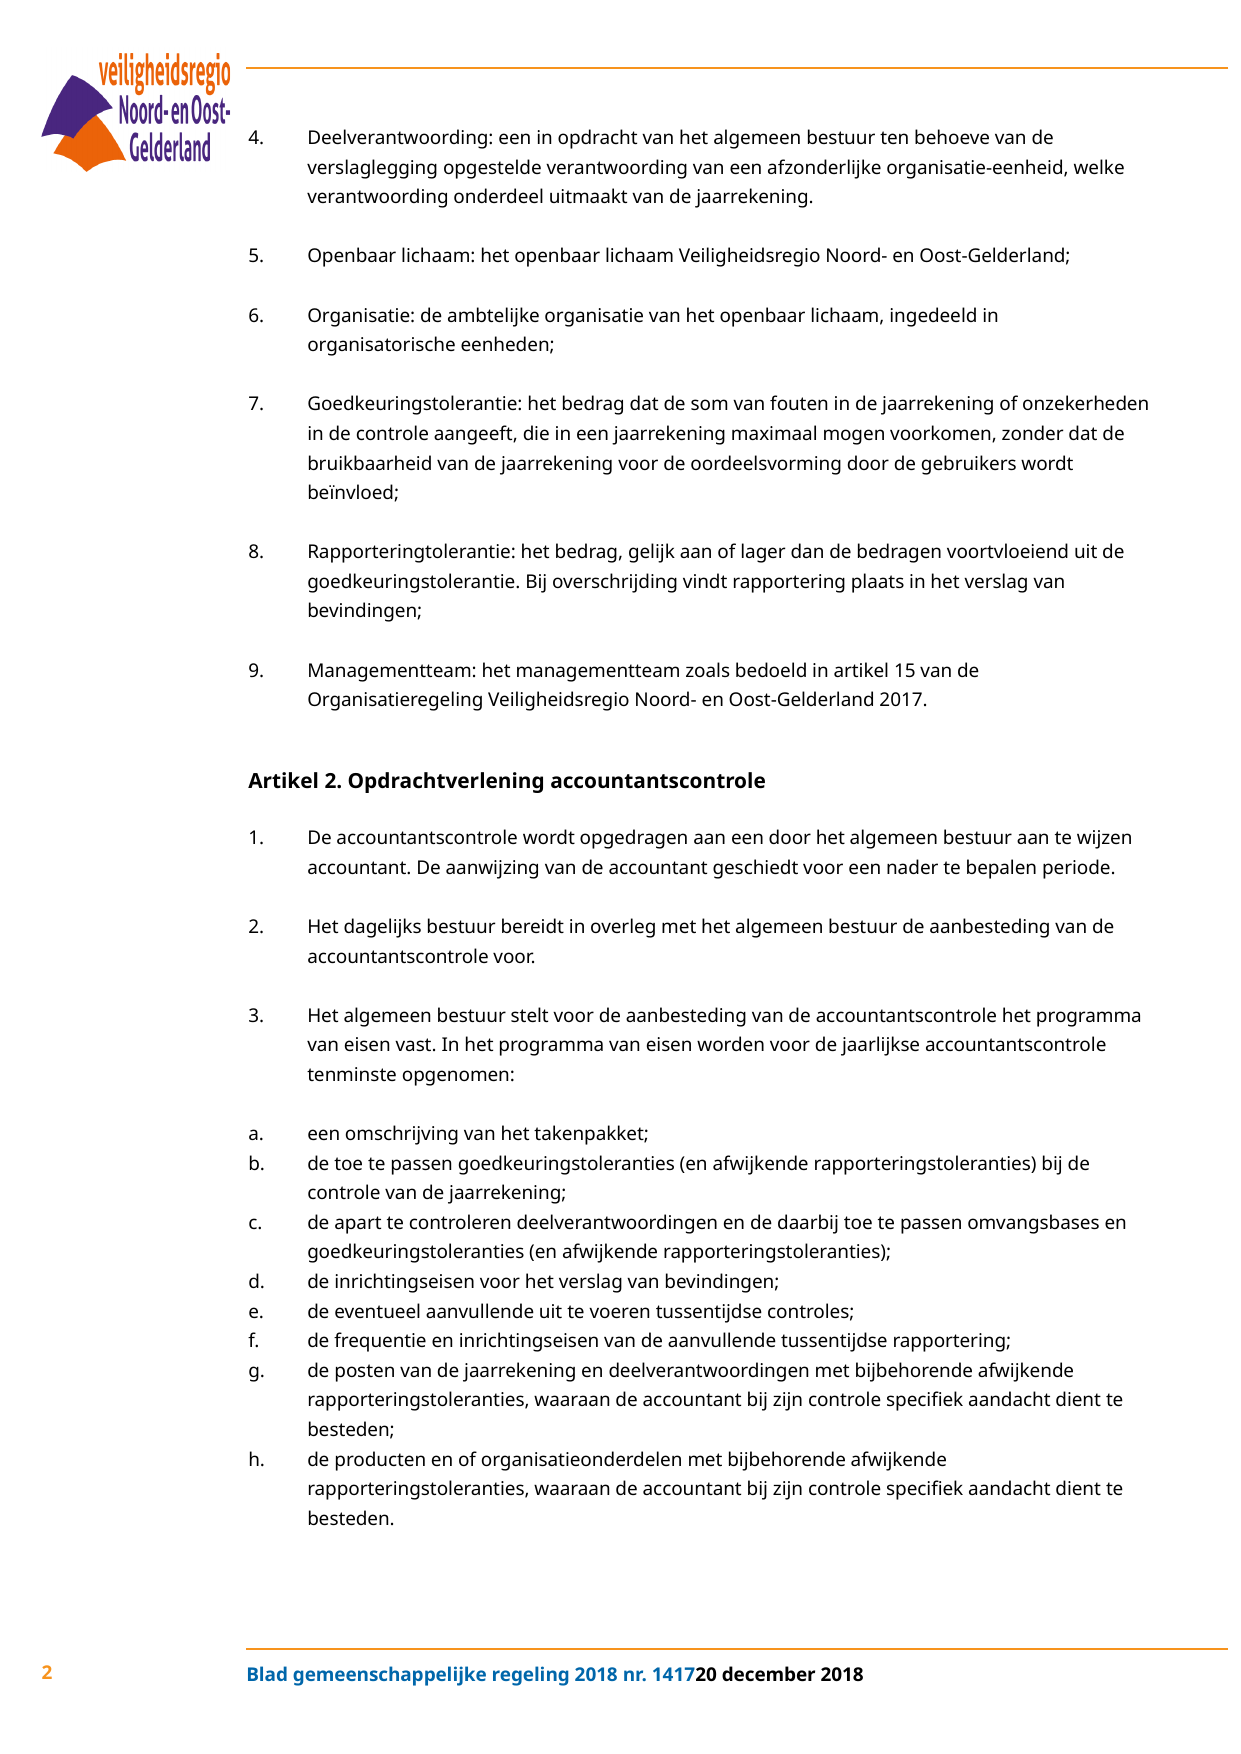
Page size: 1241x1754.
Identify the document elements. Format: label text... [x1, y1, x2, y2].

list de frequentie en inrichtingseisen van de aanvullende tussentijdse rapportering; [248, 1327, 1152, 1353]
list De accountantscontrole wordt opgedragen aan een door het algemeen bestuur aan te wijzen accountant. De aanwijzing van de accountant geschiedt voor een nader te bepalen periode. [248, 824, 1152, 880]
list Goedkeuringstolerantie: het bedrag dat de som van fouten in de jaarrekening of onzekerheden in de controle aangeeft, die in een jaarrekening maximaal mogen voorkomen, zonder dat de bruikbaarheid van de jaarrekening voor de oordeelsvorming door de gebruikers wordt beïnvloed; [248, 391, 1152, 505]
list de toe te passen goedkeuringstoleranties (en afwijkende rapporteringstoleranties) bij de controle van de jaarrekening; [248, 1150, 1152, 1205]
list Deelverantwoording: een in opdracht van het algemeen bestuur ten behoeve van de verslaglegging opgestelde verantwoording van een afzonderlijke organisatie-eenheid, welke verantwoording onderdeel uitmaakt van de jaarrekening. [248, 124, 1152, 209]
list Rapporteringtolerantie: het bedrag, gelijk aan of lager dan de bedragen voortvloeiend uit de goedkeuringstolerantie. Bij overschrijding vindt rapportering plaats in het verslag van bevindingen; [248, 538, 1152, 623]
list Openbaar lichaam: het openbaar lichaam Veiligheidsregio Noord- en Oost-Gelderland; [248, 243, 1152, 268]
picture [41, 47, 231, 172]
list de apart te controleren deelverantwoordingen en de daarbij toe te passen omvangsbases en goedkeuringstoleranties (en afwijkende rapporteringstoleranties); [248, 1209, 1152, 1264]
list de eventueel aanvullende uit te voeren tussentijdse controles; [248, 1298, 1152, 1323]
text Artikel 2. Opdrachtverlening accountantscontrole [248, 766, 1152, 795]
list een omschrijving van het takenpakket; [248, 1120, 1152, 1146]
list de inrichtingseisen voor het verslag van bevindingen; [248, 1268, 1152, 1294]
list de posten van de jaarrekening en deelverantwoordingen met bijbehorende afwijkende rapporteringstoleranties, waaraan de accountant bij zijn controle specifiek aandacht dient te besteden; [248, 1357, 1152, 1442]
list Het dagelijks bestuur bereidt in overleg met het algemeen bestuur de aanbesteding van de accountantscontrole voor. [248, 913, 1152, 968]
list Het algemeen bestuur stelt voor de aanbesteding van de accountantscontrole het programma van eisen vast. In het programma van eisen worden voor de jaarlijkse accountantscontrole tenminste opgenomen: [248, 1002, 1152, 1087]
list de producten en of organisatieonderdelen met bijbehorende afwijkende rapporteringstoleranties, waaraan de accountant bij zijn controle specifiek aandacht dient te besteden. [248, 1446, 1152, 1531]
list Organisatie: de ambtelijke organisatie van het openbaar lichaam, ingedeeld in organisatorische eenheden; [248, 302, 1152, 357]
list Managementteam: het managementteam zoals bedoeld in artikel 15 van de Organisatieregeling Veiligheidsregio Noord- en Oost-Gelderland 2017. [248, 657, 1152, 712]
